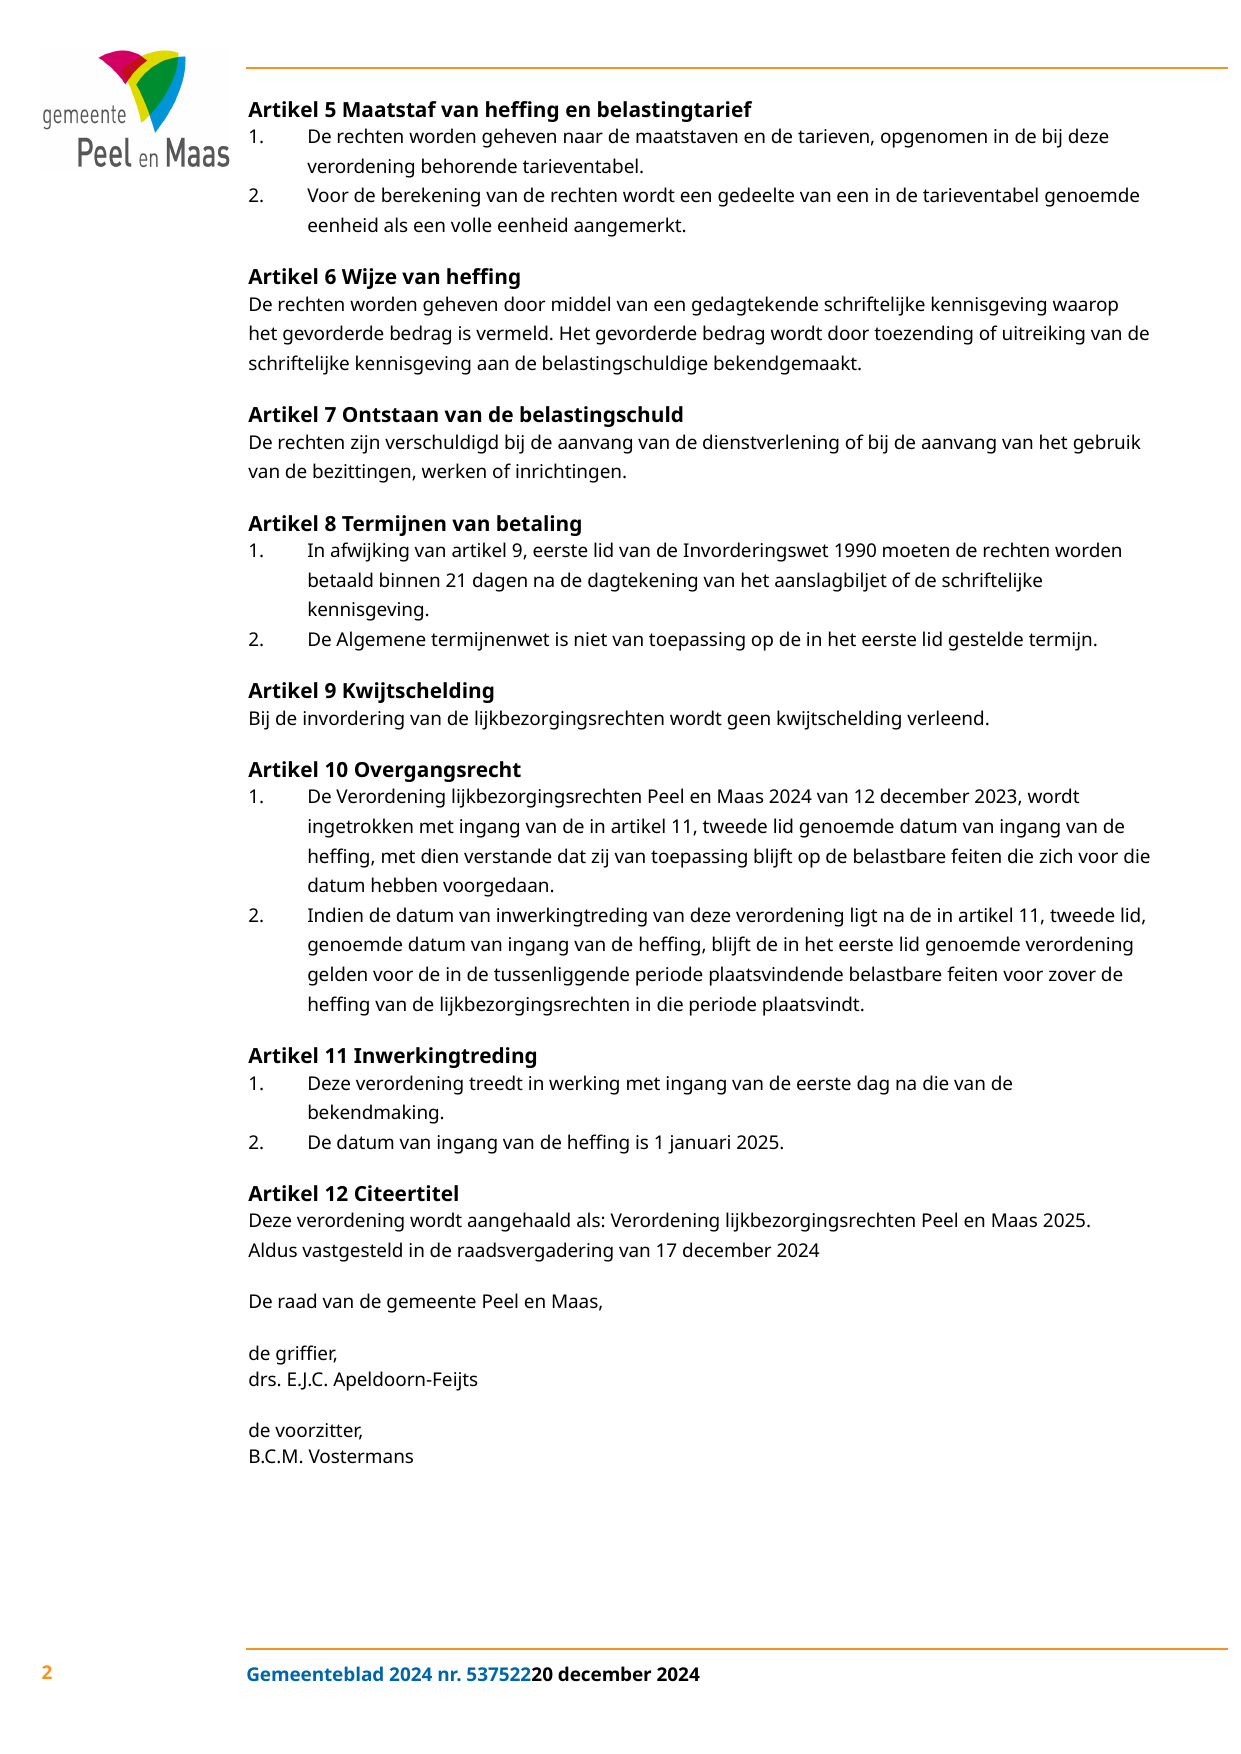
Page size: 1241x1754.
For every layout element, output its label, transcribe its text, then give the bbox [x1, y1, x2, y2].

text de griffier, [248, 1340, 1152, 1366]
text De raad van de gemeente Peel en Maas, [248, 1289, 1152, 1314]
text Artikel 7 Ontstaan van de belastingschuld [248, 400, 1152, 429]
list Indien de datum van inwerkingtreding van deze verordening ligt na de in artikel 11, tweede lid, genoemde datum van ingang van de heffing, blijft de in het eerste lid genoemde verordening gelden voor de in de tussenliggende periode plaatsvindende belastbare feiten voor zover de heffing van de lijkbezorgingsrechten in die periode plaatsvindt. [248, 902, 1152, 1017]
text drs. E.J.C. Apeldoorn-Feijts [248, 1366, 1152, 1392]
text Deze verordening wordt aangehaald als: Verordening lijkbezorgingsrechten Peel en Maas 2025. [248, 1208, 1152, 1233]
list De Algemene termijnenwet is niet van toepassing op de in het eerste lid gestelde termijn. [248, 626, 1152, 652]
text De rechten zijn verschuldigd bij de aanvang van de dienstverlening of bij de aanvang van het gebruik van de bezittingen, werken of inrichtingen. [248, 429, 1152, 484]
text de voorzitter, [248, 1417, 1152, 1443]
text Artikel 6 Wijze van heffing [248, 262, 1152, 291]
text Artikel 9 Kwijtschelding [248, 676, 1152, 705]
picture [41, 47, 231, 172]
list De rechten worden geheven naar de maatstaven en de tarieven, opgenomen in de bij deze verordening behorende tarieventabel. [248, 123, 1152, 178]
text Aldus vastgesteld in de raadsvergadering van 17 december 2024 [248, 1237, 1152, 1263]
text Artikel 12 Citeertitel [248, 1179, 1152, 1208]
text Artikel 10 Overgangsrecht [248, 755, 1152, 784]
text Bij de invordering van de lijkbezorgingsrechten wordt geen kwijtschelding verleend. [248, 705, 1152, 731]
text Artikel 5 Maatstaf van heffing en belastingtarief [248, 95, 1152, 123]
text Artikel 8 Termijnen van betaling [248, 509, 1152, 537]
text B.C.M. Vostermans [248, 1443, 1152, 1469]
list In afwijking van artikel 9, eerste lid van de Invorderingswet 1990 moeten de rechten worden betaald binnen 21 dagen na de dagtekening van het aanslagbiljet of de schriftelijke kennisgeving. [248, 537, 1152, 622]
list De Verordening lijkbezorgingsrechten Peel en Maas 2024 van 12 december 2023, wordt ingetrokken met ingang van de in artikel 11, tweede lid genoemde datum van ingang van de heffing, met dien verstande dat zij van toepassing blijft op de belastbare feiten die zich voor die datum hebben voorgedaan. [248, 784, 1152, 898]
text Artikel 11 Inwerkingtreding [248, 1041, 1152, 1070]
list De datum van ingang van de heffing is 1 januari 2025. [248, 1129, 1152, 1154]
list Deze verordening treedt in werking met ingang van de eerste dag na die van de bekendmaking. [248, 1070, 1152, 1125]
text De rechten worden geheven door middel van een gedagtekende schriftelijke kennisgeving waarop het gevorderde bedrag is vermeld. Het gevorderde bedrag wordt door toezending of uitreiking van de schriftelijke kennisgeving aan de belastingschuldige bekendgemaakt. [248, 291, 1152, 376]
list Voor de berekening van de rechten wordt een gedeelte van een in de tarieventabel genoemde eenheid als een volle eenheid aangemerkt. [248, 182, 1152, 238]
